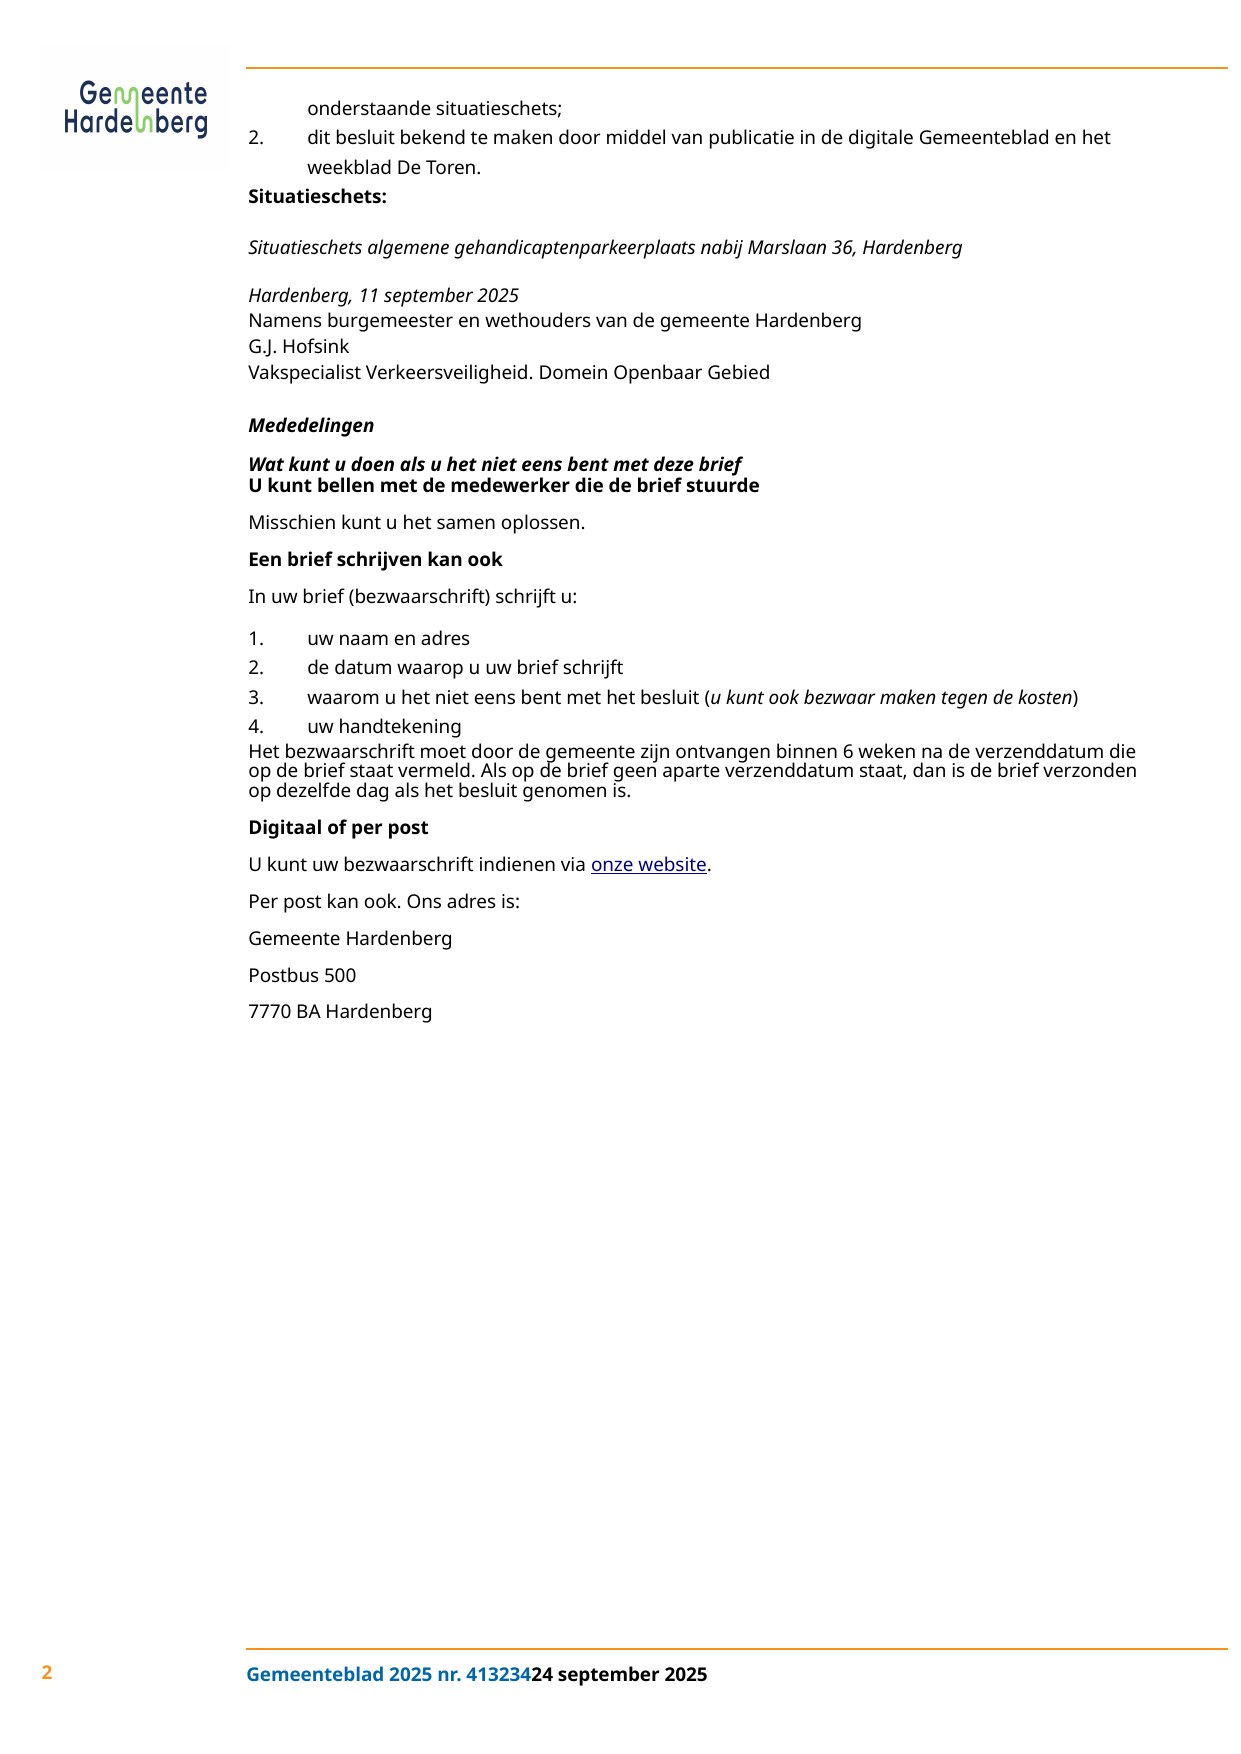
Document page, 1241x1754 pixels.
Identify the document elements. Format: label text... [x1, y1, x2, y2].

text Hardenberg, 11 september 2025 [248, 282, 1152, 307]
text Postbus 500 [248, 967, 1152, 986]
text Mededelingen [248, 412, 1152, 438]
text Namens burgemeester en wethouders van de gemeente Hardenberg [248, 307, 1152, 333]
picture [41, 47, 231, 172]
text Misschien kunt u het samen oplossen. [248, 514, 1152, 533]
text In uw brief (bezwaarschrift) schrijft u: [248, 588, 1152, 607]
list uw handtekening [248, 713, 1152, 739]
list onderstaande situatieschets; [248, 95, 1152, 121]
text Een brief schrijven kan ook [248, 551, 1152, 570]
text Vakspecialist Verkeersveiligheid. Domein Openbaar Gebied [248, 359, 1152, 385]
text 7770 BA Hardenberg [248, 1003, 1152, 1023]
text Situatieschets: [248, 183, 1152, 209]
text Het bezwaarschrift moet door de gemeente zijn ontvangen binnen 6 weken na de verzenddatum die op de brief staat vermeld. Als op de brief geen aparte verzenddatum staat, dan is de brief verzonden op dezelfde dag als het besluit genomen is. [248, 743, 1152, 801]
text Situatieschets algemene gehandicaptenparkeerplaats nabij Marslaan 36, Hardenberg [248, 234, 1152, 260]
text Wat kunt u doen als u het niet eens bent met deze brief [248, 451, 1152, 477]
text Per post kan ook. Ons adres is: [248, 893, 1152, 912]
text U kunt uw bezwaarschrift indienen via onze website. [248, 856, 1152, 875]
text G.J. Hofsink [248, 333, 1152, 359]
list waarom u het niet eens bent met het besluit (u kunt ook bezwaar maken tegen de kosten) [248, 684, 1152, 710]
list uw naam en adres [248, 625, 1152, 651]
text U kunt bellen met de medewerker die de brief stuurde [248, 477, 1152, 496]
list de datum waarop u uw brief schrijft [248, 654, 1152, 680]
text Digitaal of per post [248, 819, 1152, 838]
list dit besluit bekend te maken door middel van publicatie in de digitale Gemeenteblad en het weekblad De Toren. [248, 124, 1152, 180]
text Gemeente Hardenberg [248, 929, 1152, 949]
